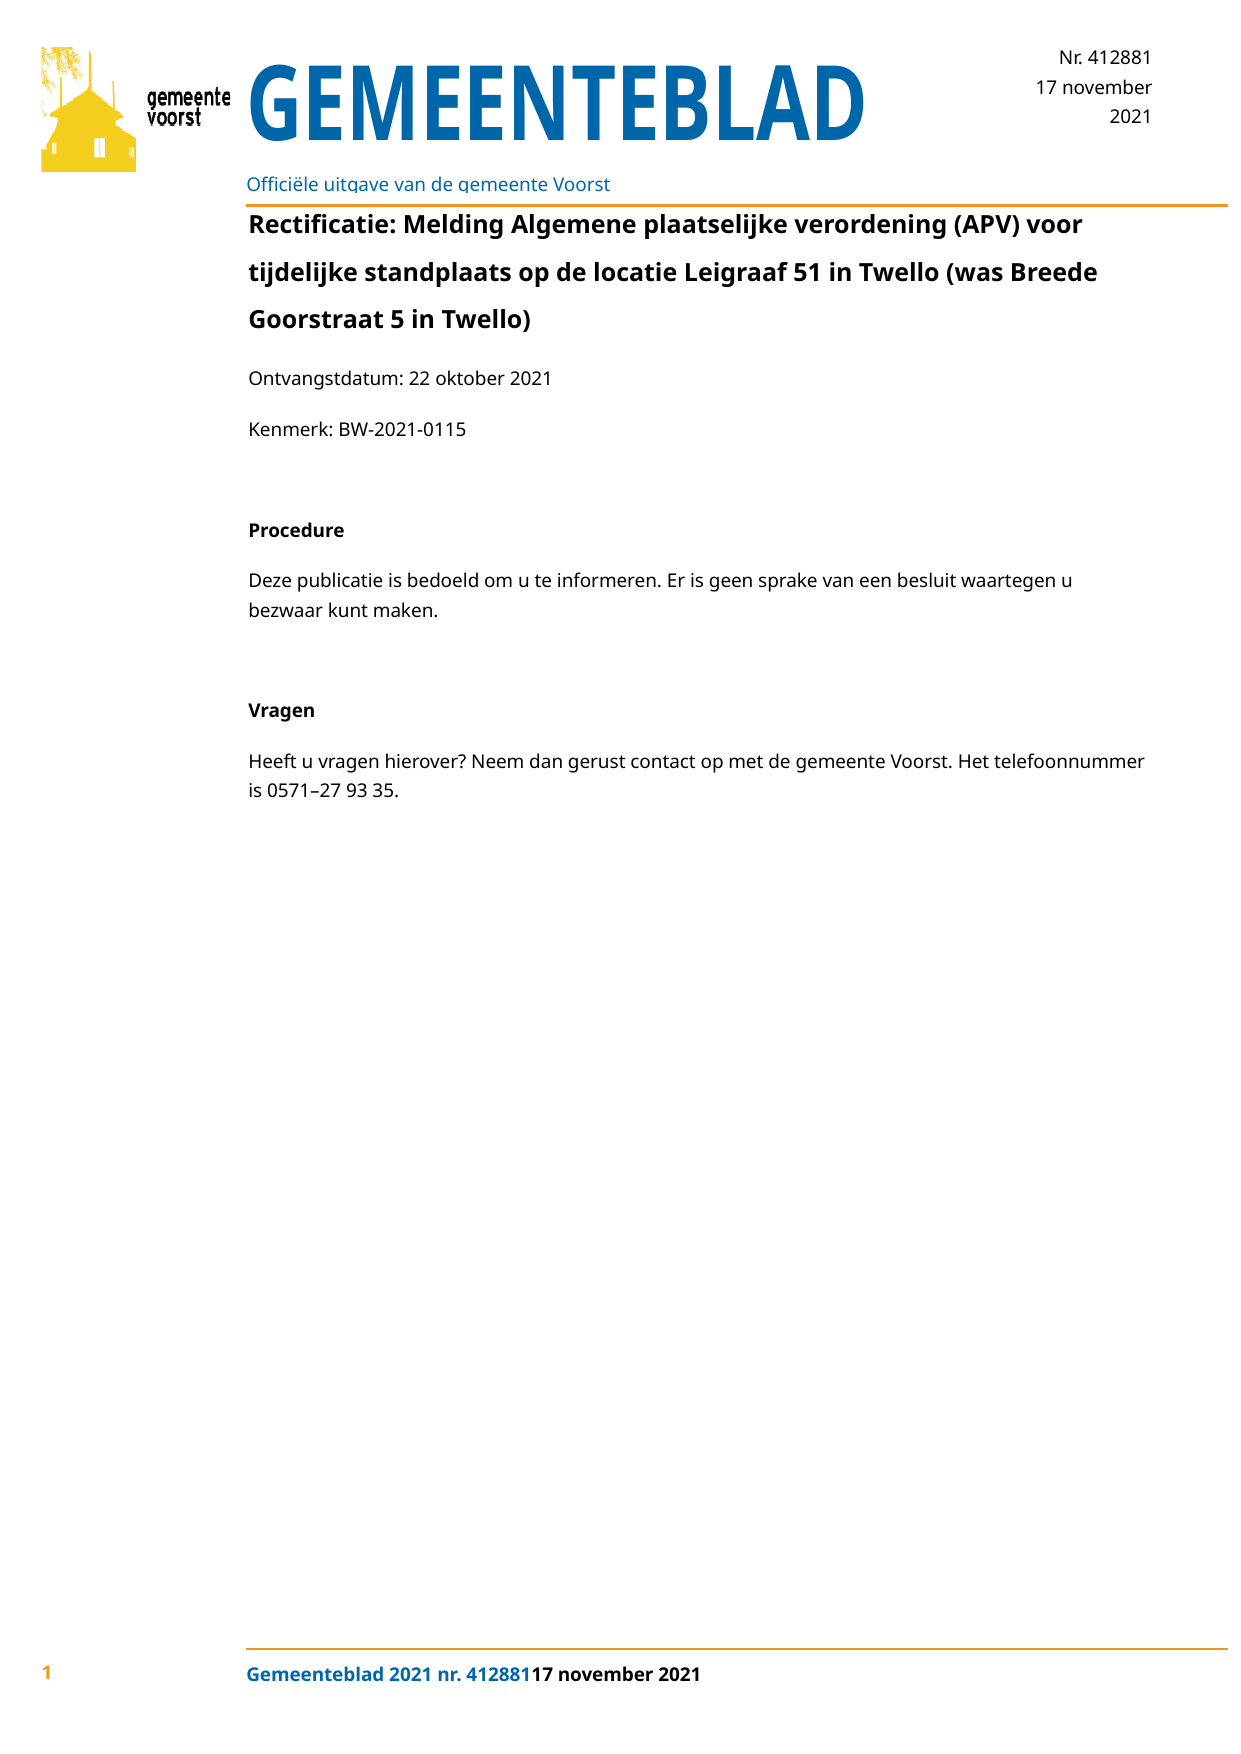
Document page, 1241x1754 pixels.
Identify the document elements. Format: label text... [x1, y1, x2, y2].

text Ontvangstdatum: 22 oktober 2021 [248, 366, 1152, 391]
text Kenmerk: BW-2021-0115 [248, 416, 1152, 442]
text Vragen [248, 698, 1152, 723]
picture [41, 47, 231, 172]
text Heeft u vragen hierover? Neem dan gerust contact op met de gemeente Voorst. Het telefoonnummer is 0571–27 93 35. [248, 748, 1152, 803]
text Procedure [248, 517, 1152, 542]
text Deze publicatie is bedoeld om u te informeren. Er is geen sprake van een besluit waartegen u bezwaar kunt maken. [248, 567, 1152, 622]
text Rectificatie: Melding Algemene plaatselijke verordening (APV) voor tijdelijke standplaats op de locatie Leigraaf 51 in Twello (was Breede Goorstraat 5 in Twello) [248, 207, 1152, 336]
